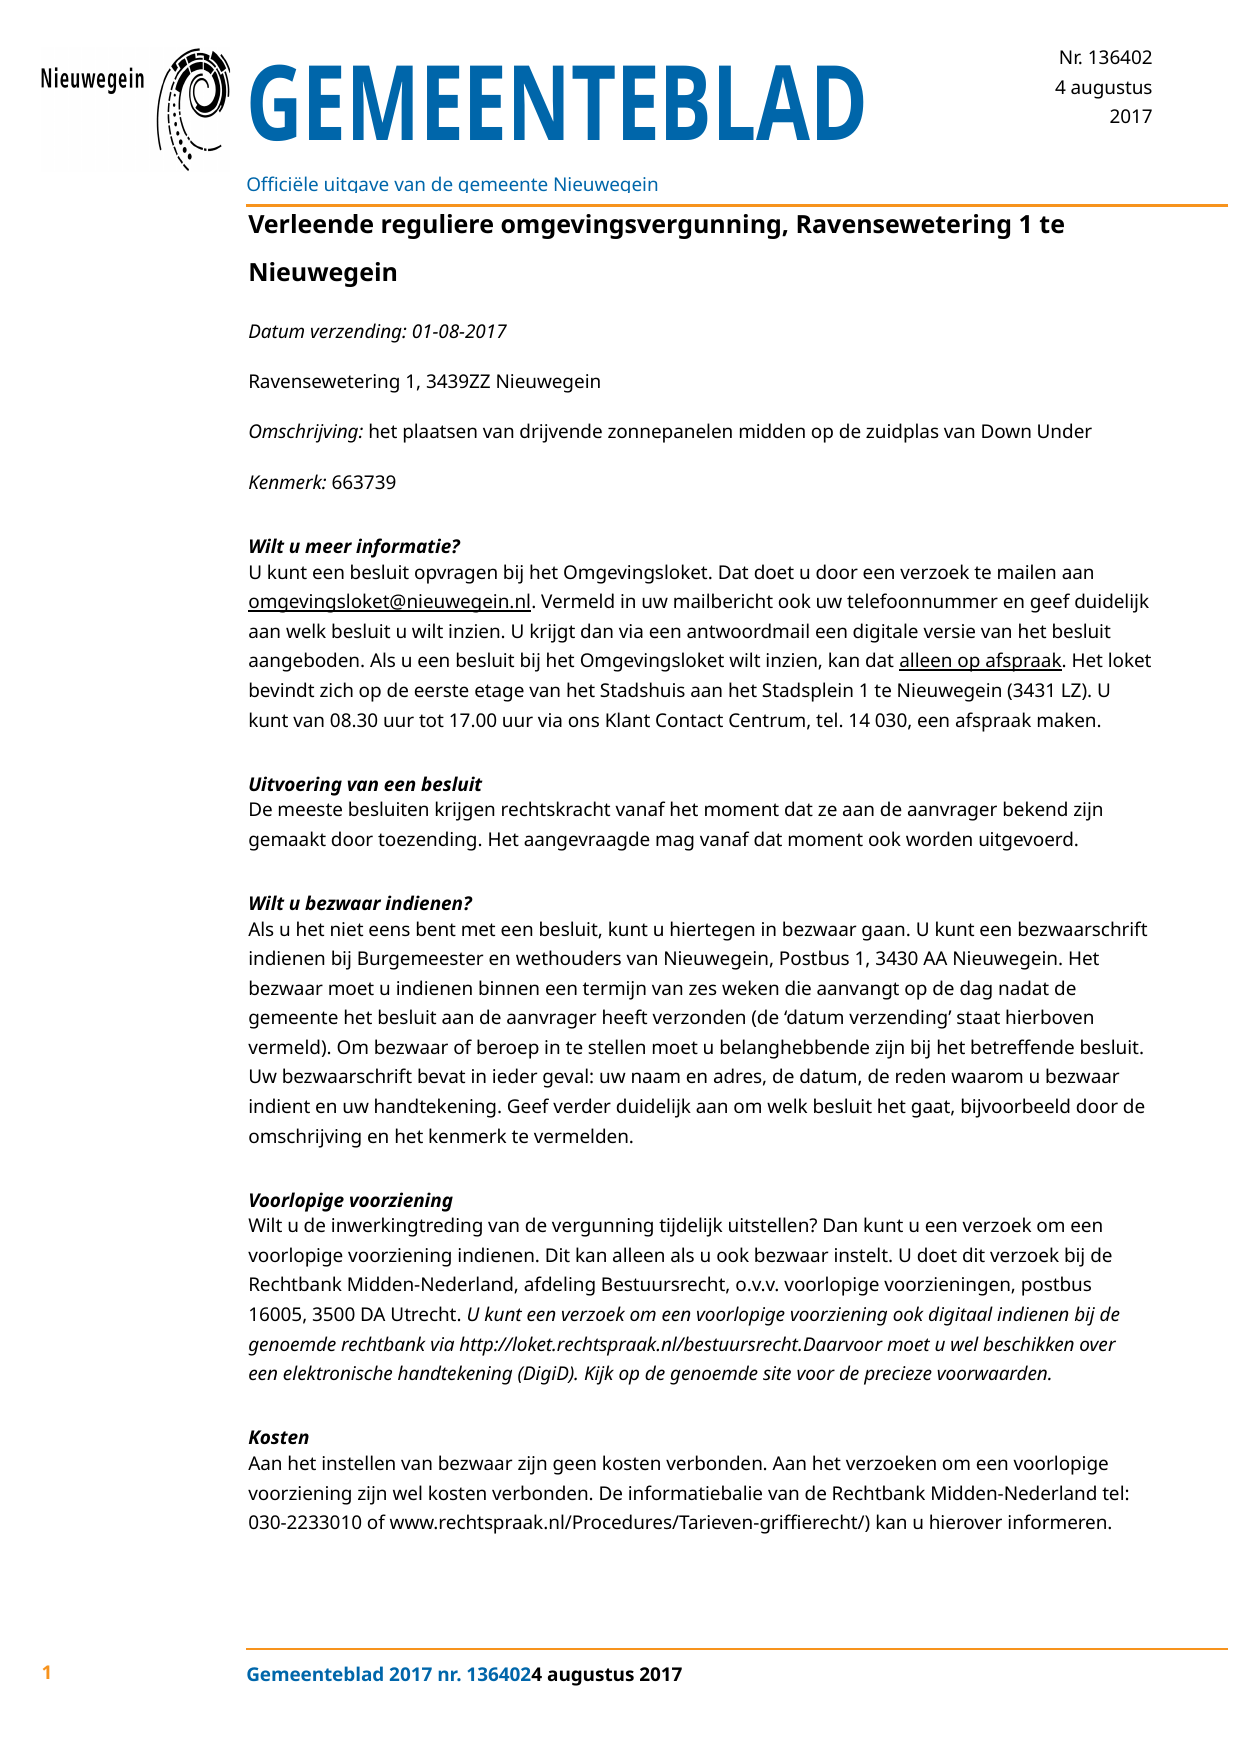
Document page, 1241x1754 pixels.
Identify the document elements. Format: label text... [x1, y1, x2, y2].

text Kosten [248, 1424, 1152, 1450]
text Omschrijving: het plaatsen van drijvende zonnepanelen midden op de zuidplas van Down Under [248, 419, 1152, 444]
text Verleende reguliere omgevingsvergunning, Ravensewetering 1 te Nieuwegein [248, 207, 1152, 288]
text De meeste besluiten krijgen rechtskracht vanaf het moment dat ze aan de aanvrager bekend zijn gemaakt door toezending. Het aangevraagde mag vanaf dat moment ook worden uitgevoerd. [248, 796, 1152, 852]
text Voorlopige voorziening [248, 1187, 1152, 1212]
text Kenmerk: 663739 [248, 469, 1152, 495]
text Ravensewetering 1, 3439ZZ Nieuwegein [248, 368, 1152, 394]
text Datum verzending: 01-08-2017 [248, 318, 1152, 344]
text Wilt u bezwaar indienen? [248, 890, 1152, 916]
text Aan het instellen van bezwaar zijn geen kosten verbonden. Aan het verzoeken om een voorlopige voorziening zijn wel kosten verbonden. De informatiebalie van de Rechtbank Midden-Nederland tel: 030-2233010 of www.rechtspraak.nl/Procedures/Tarieven-griffierecht/) kan u hierover informeren. [248, 1450, 1152, 1535]
text Uitvoering van een besluit [248, 771, 1152, 796]
picture [41, 47, 231, 172]
text U kunt een besluit opvragen bij het Omgevingsloket. Dat doet u door een verzoek te mailen aan omgevingsloket@nieuwegein.nl. Vermeld in uw mailbericht ook uw telefoonnummer en geef duidelijk aan welk besluit u wilt inzien. U krijgt dan via een antwoordmail een digitale versie van het besluit aangeboden. Als u een besluit bij het Omgevingsloket wilt inzien, kan dat alleen op afspraak. Het loket bevindt zich op de eerste etage van het Stadshuis aan het Stadsplein 1 te Nieuwegein (3431 LZ). U kunt van 08.30 uur tot 17.00 uur via ons Klant Contact Centrum, tel. 14 030, een afspraak maken. [248, 559, 1152, 732]
text Wilt u de inwerkingtreding van de vergunning tijdelijk uitstellen? Dan kunt u een verzoek om een voorlopige voorziening indienen. Dit kan alleen als u ook bezwaar instelt. U doet dit verzoek bij de Rechtbank Midden-Nederland, afdeling Bestuursrecht, o.v.v. voorlopige voorzieningen, postbus 16005, 3500 DA Utrecht. U kunt een verzoek om een voorlopige voorziening ook digitaal indienen bij de genoemde rechtbank via http://loket.rechtspraak.nl/bestuursrecht.Daarvoor moet u wel beschikken over een elektronische handtekening (DigiD). Kijk op de genoemde site voor de precieze voorwaarden. [248, 1212, 1152, 1386]
text Als u het niet eens bent met een besluit, kunt u hiertegen in bezwaar gaan. U kunt een bezwaarschrift indienen bij Burgemeester en wethouders van Nieuwegein, Postbus 1, 3430 AA Nieuwegein. Het bezwaar moet u indienen binnen een termijn van zes weken die aanvangt op de dag nadat de gemeente het besluit aan de aanvrager heeft verzonden (de ‘datum verzending’ staat hierboven vermeld). Om bezwaar of beroep in te stellen moet u belanghebbende zijn bij het betreffende besluit. Uw bezwaarschrift bevat in ieder geval: uw naam en adres, de datum, de reden waarom u bezwaar indient en uw handtekening. Geef verder duidelijk aan om welk besluit het gaat, bijvoorbeeld door de omschrijving en het kenmerk te vermelden. [248, 916, 1152, 1148]
text Wilt u meer informatie? [248, 533, 1152, 559]
